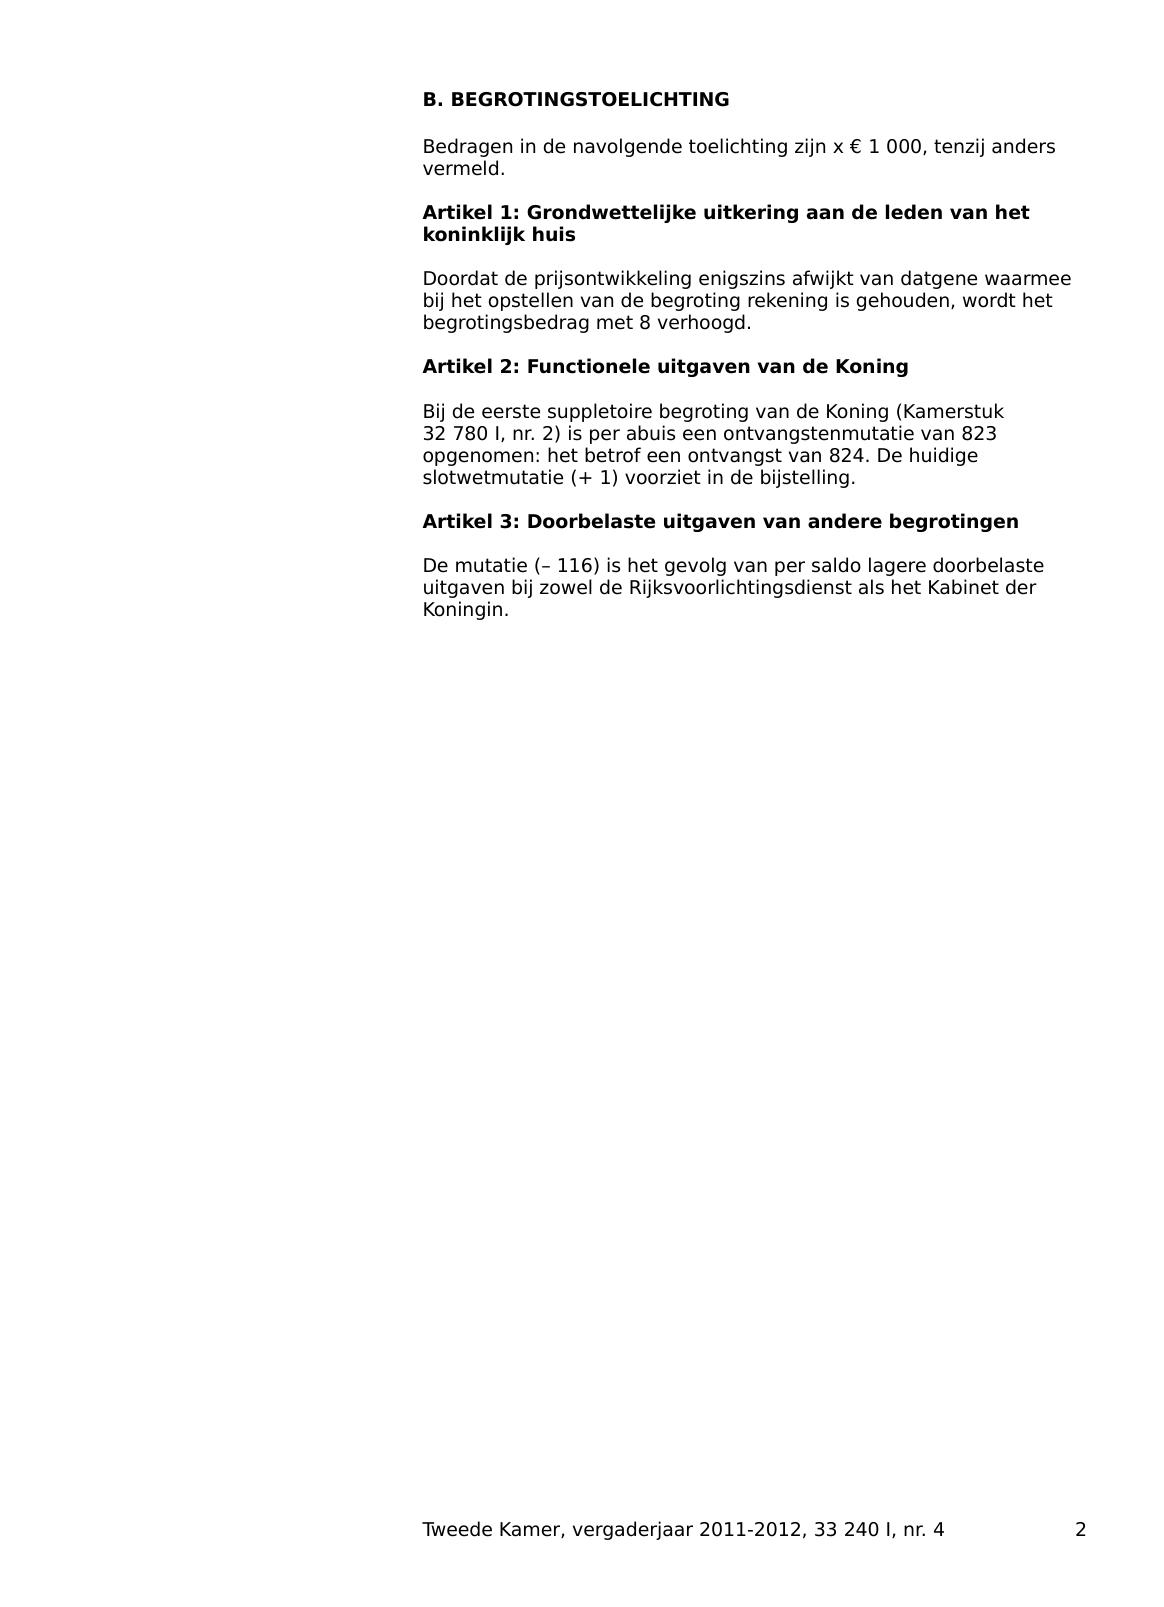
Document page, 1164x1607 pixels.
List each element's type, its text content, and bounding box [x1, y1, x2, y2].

text Doordat de prijsontwikkeling enigszins afwijkt van datgene waarmee bij het opstellen van de begroting rekening is gehouden, wordt het begrotingsbedrag met 8 verhoogd. [422, 268, 1087, 334]
subtitle Artikel 2: Functionele uitgaven van de Koning [422, 356, 1087, 378]
text De mutatie (– 116) is het gevolg van per saldo lagere doorbelaste uitgaven bij zowel de Rijksvoorlichtingsdienst als het Kabinet der Koningin. [422, 555, 1087, 621]
text Bedragen in de navolgende toelichting zijn x € 1 000, tenzij anders vermeld. [422, 136, 1087, 180]
subtitle B. BEGROTINGSTOELICHTING [422, 89, 1087, 111]
subtitle Artikel 3: Doorbelaste uitgaven van andere begrotingen [422, 511, 1087, 533]
text Bij de eerste suppletoire begroting van de Koning (Kamerstuk 32 780 I, nr. 2) is per abuis een ontvangstenmutatie van 823 opgenomen: het betrof een ontvangst van 824. De huidige slotwetmutatie (+ 1) voorziet in de bijstelling. [422, 401, 1087, 488]
subtitle Artikel 1: Grondwettelijke uitkering aan de leden van het koninklijk huis [422, 202, 1087, 246]
